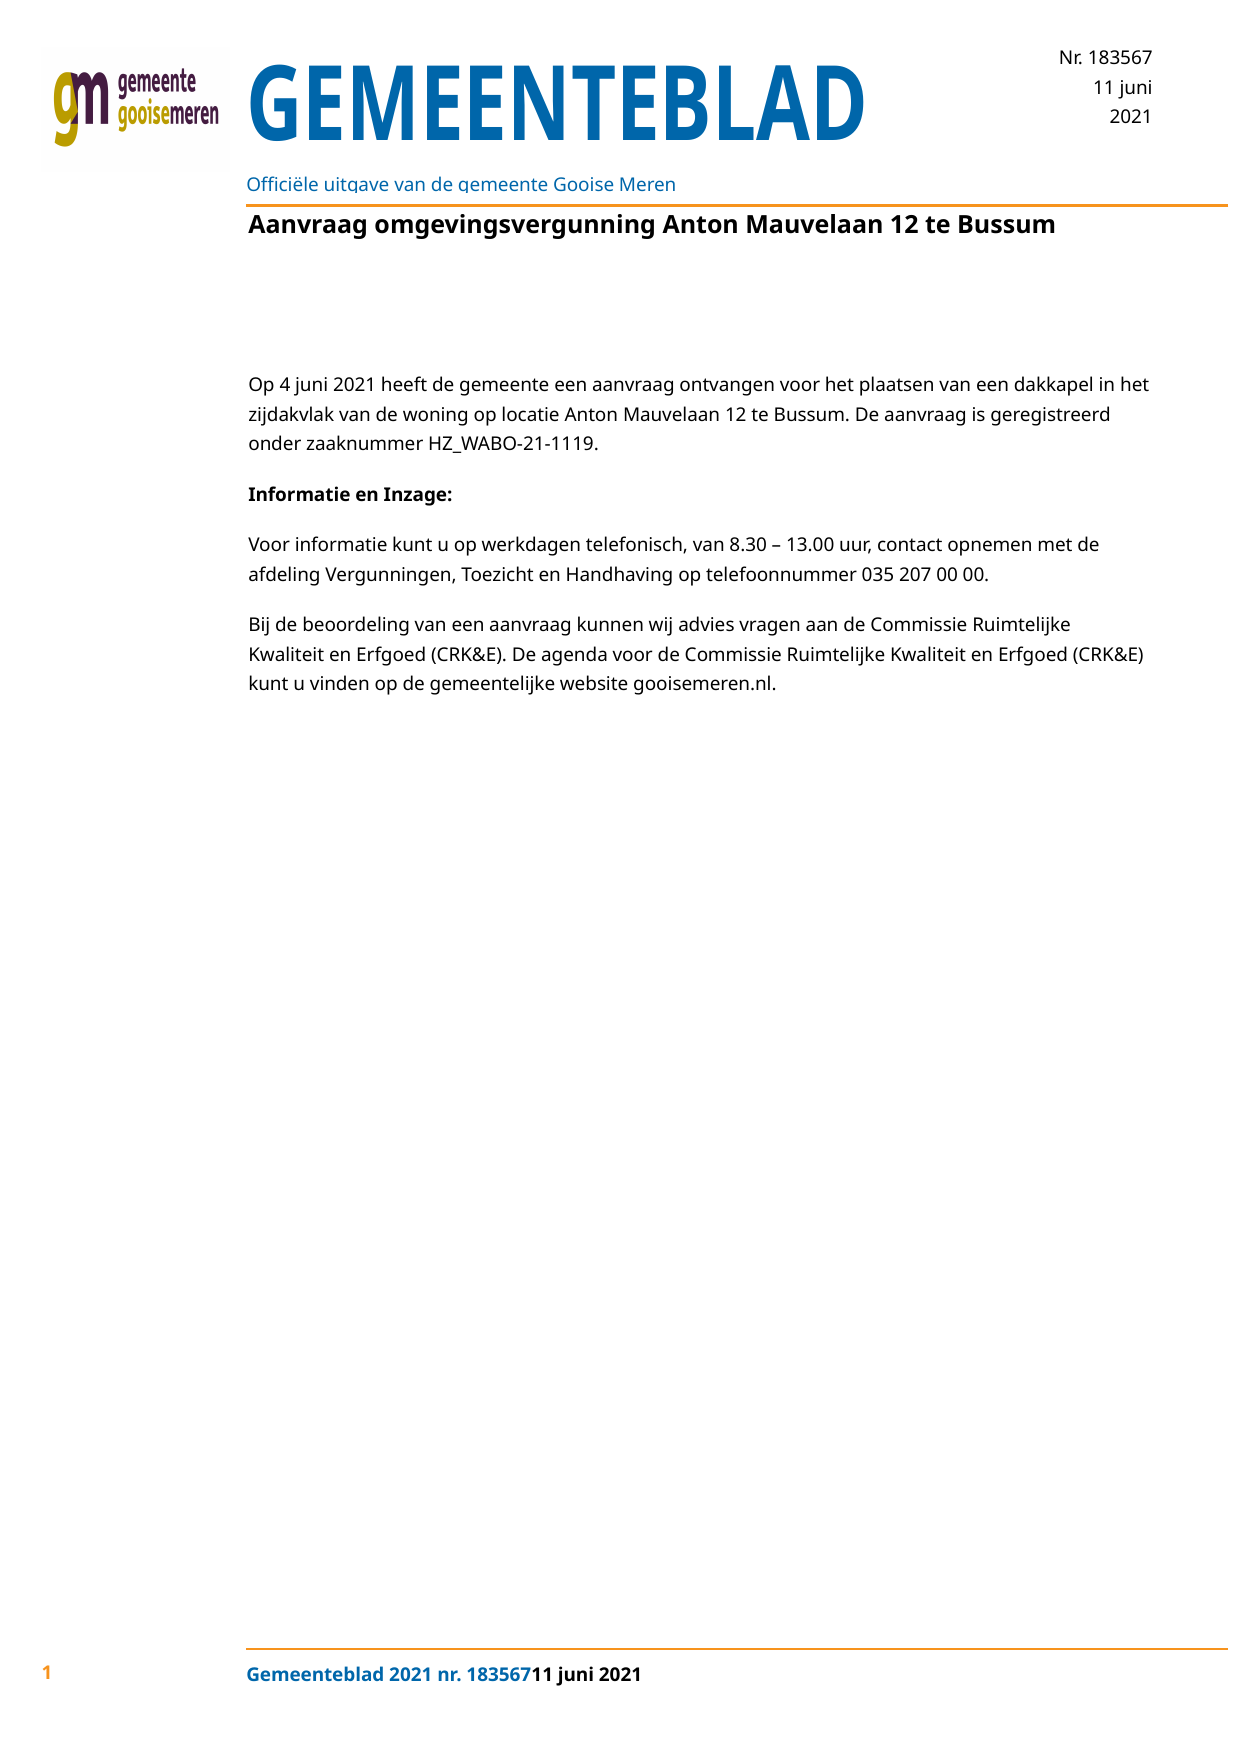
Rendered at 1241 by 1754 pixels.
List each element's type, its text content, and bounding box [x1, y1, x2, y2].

text Op 4 juni 2021 heeft de gemeente een aanvraag ontvangen voor het plaatsen van een dakkapel in het zijdakvlak van de woning op locatie Anton Mauvelaan 12 te Bussum. De aanvraag is geregistreerd onder zaaknummer HZ_WABO-21-1119. [248, 371, 1152, 456]
picture [41, 47, 231, 172]
text Informatie en Inzage: [248, 481, 1152, 506]
text Bij de beoordeling van een aanvraag kunnen wij advies vragen aan de Commissie Ruimtelijke Kwaliteit en Erfgoed (CRK&E). De agenda voor de Commissie Ruimtelijke Kwaliteit en Erfgoed (CRK&E) kunt u vinden op de gemeentelijke website gooisemeren.nl. [248, 611, 1152, 696]
text Aanvraag omgevingsvergunning Anton Mauvelaan 12 te Bussum [248, 207, 1152, 241]
text Voor informatie kunt u op werkdagen telefonisch, van 8.30 – 13.00 uur, contact opnemen met de afdeling Vergunningen, Toezicht en Handhaving op telefoonnummer 035 207 00 00. [248, 531, 1152, 586]
